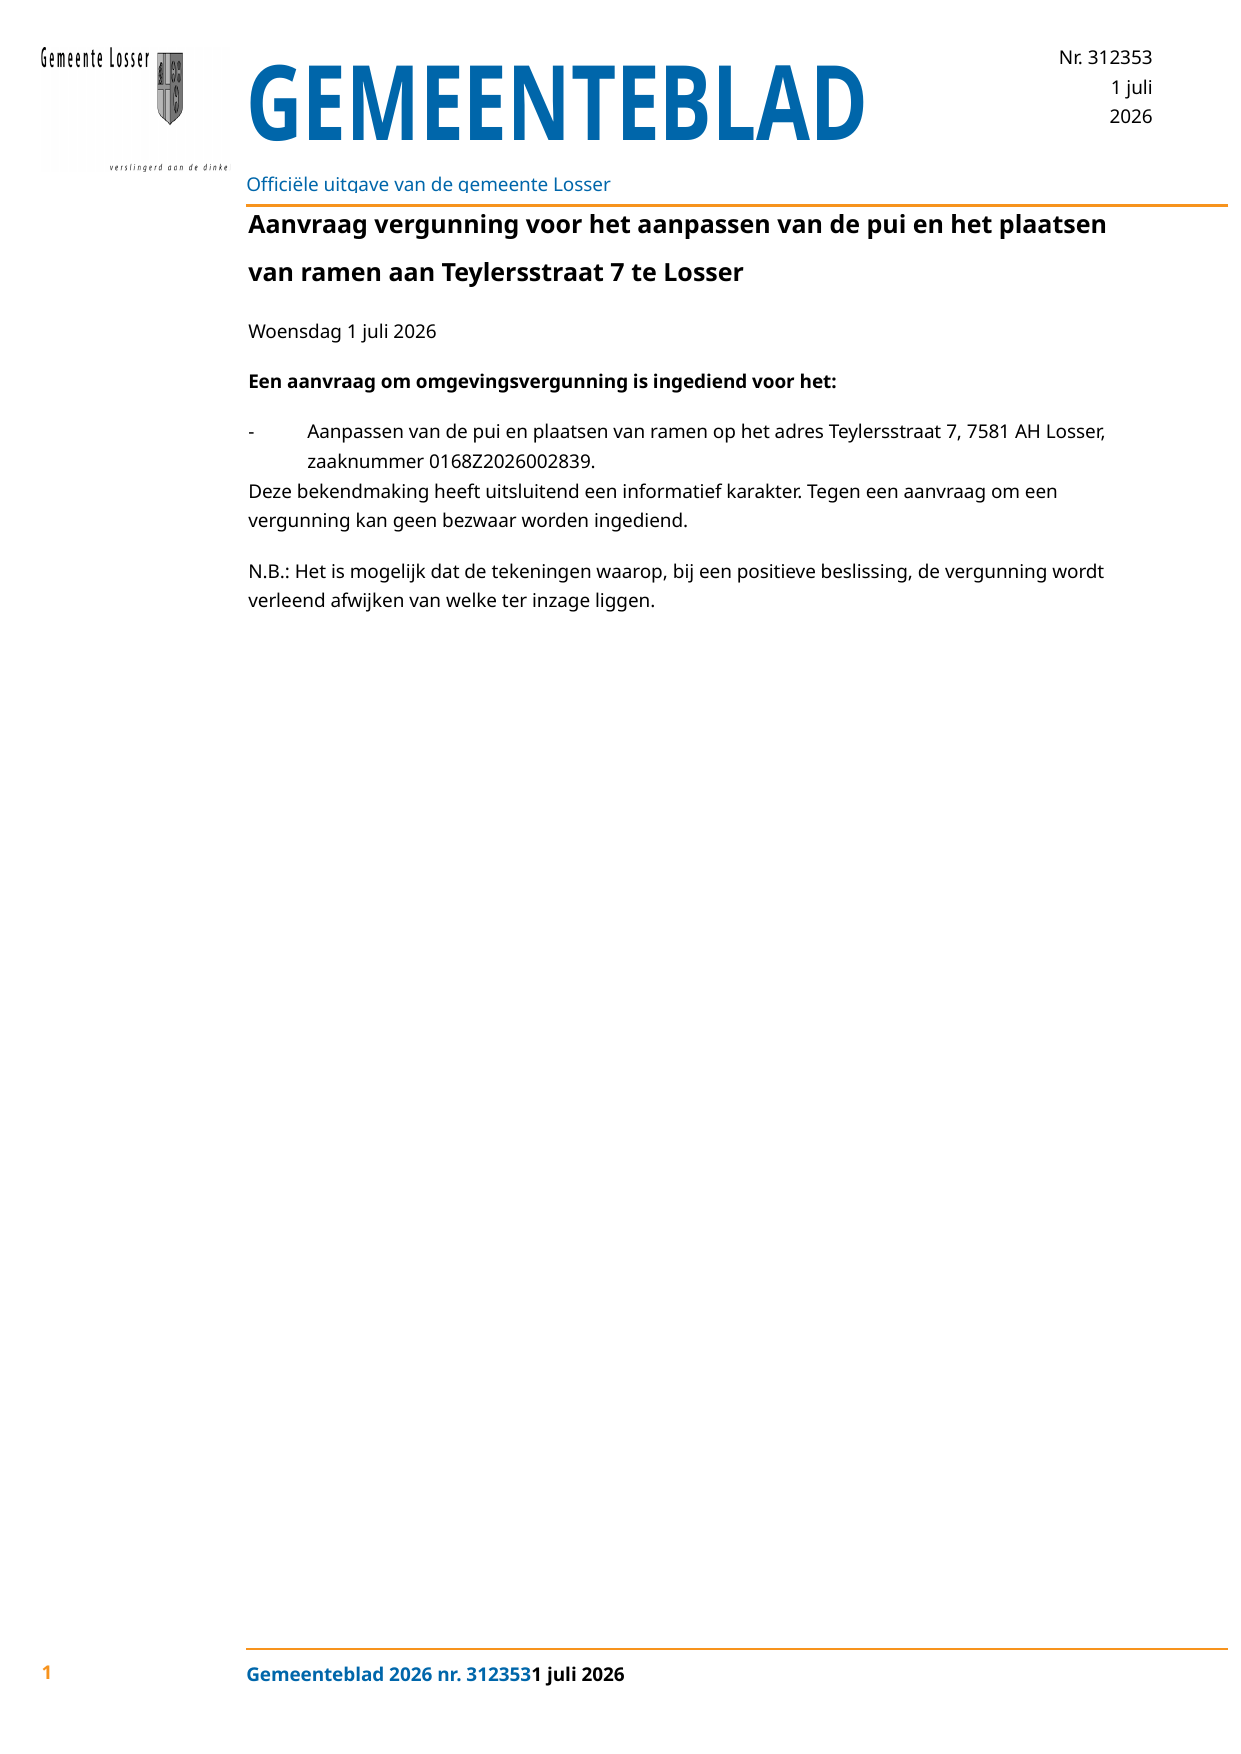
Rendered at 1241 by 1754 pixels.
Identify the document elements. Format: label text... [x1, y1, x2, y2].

text Deze bekendmaking heeft uitsluitend een informatief karakter. Tegen een aanvraag om een vergunning kan geen bezwaar worden ingediend. [248, 478, 1152, 533]
text Aanvraag vergunning voor het aanpassen van de pui en het plaatsen van ramen aan Teylersstraat 7 te Losser [248, 207, 1152, 288]
text N.B.: Het is mogelijk dat de tekeningen waarop, bij een positieve beslissing, de vergunning wordt verleend afwijken van welke ter inzage liggen. [248, 558, 1152, 613]
text Een aanvraag om omgevingsvergunning is ingediend voor het: [248, 368, 1152, 394]
picture [41, 47, 231, 172]
text Woensdag 1 juli 2026 [248, 318, 1152, 344]
list Aanpassen van de pui en plaatsen van ramen op het adres Teylersstraat 7, 7581 AH Losser, zaaknummer 0168Z2026002839. [248, 419, 1152, 474]
